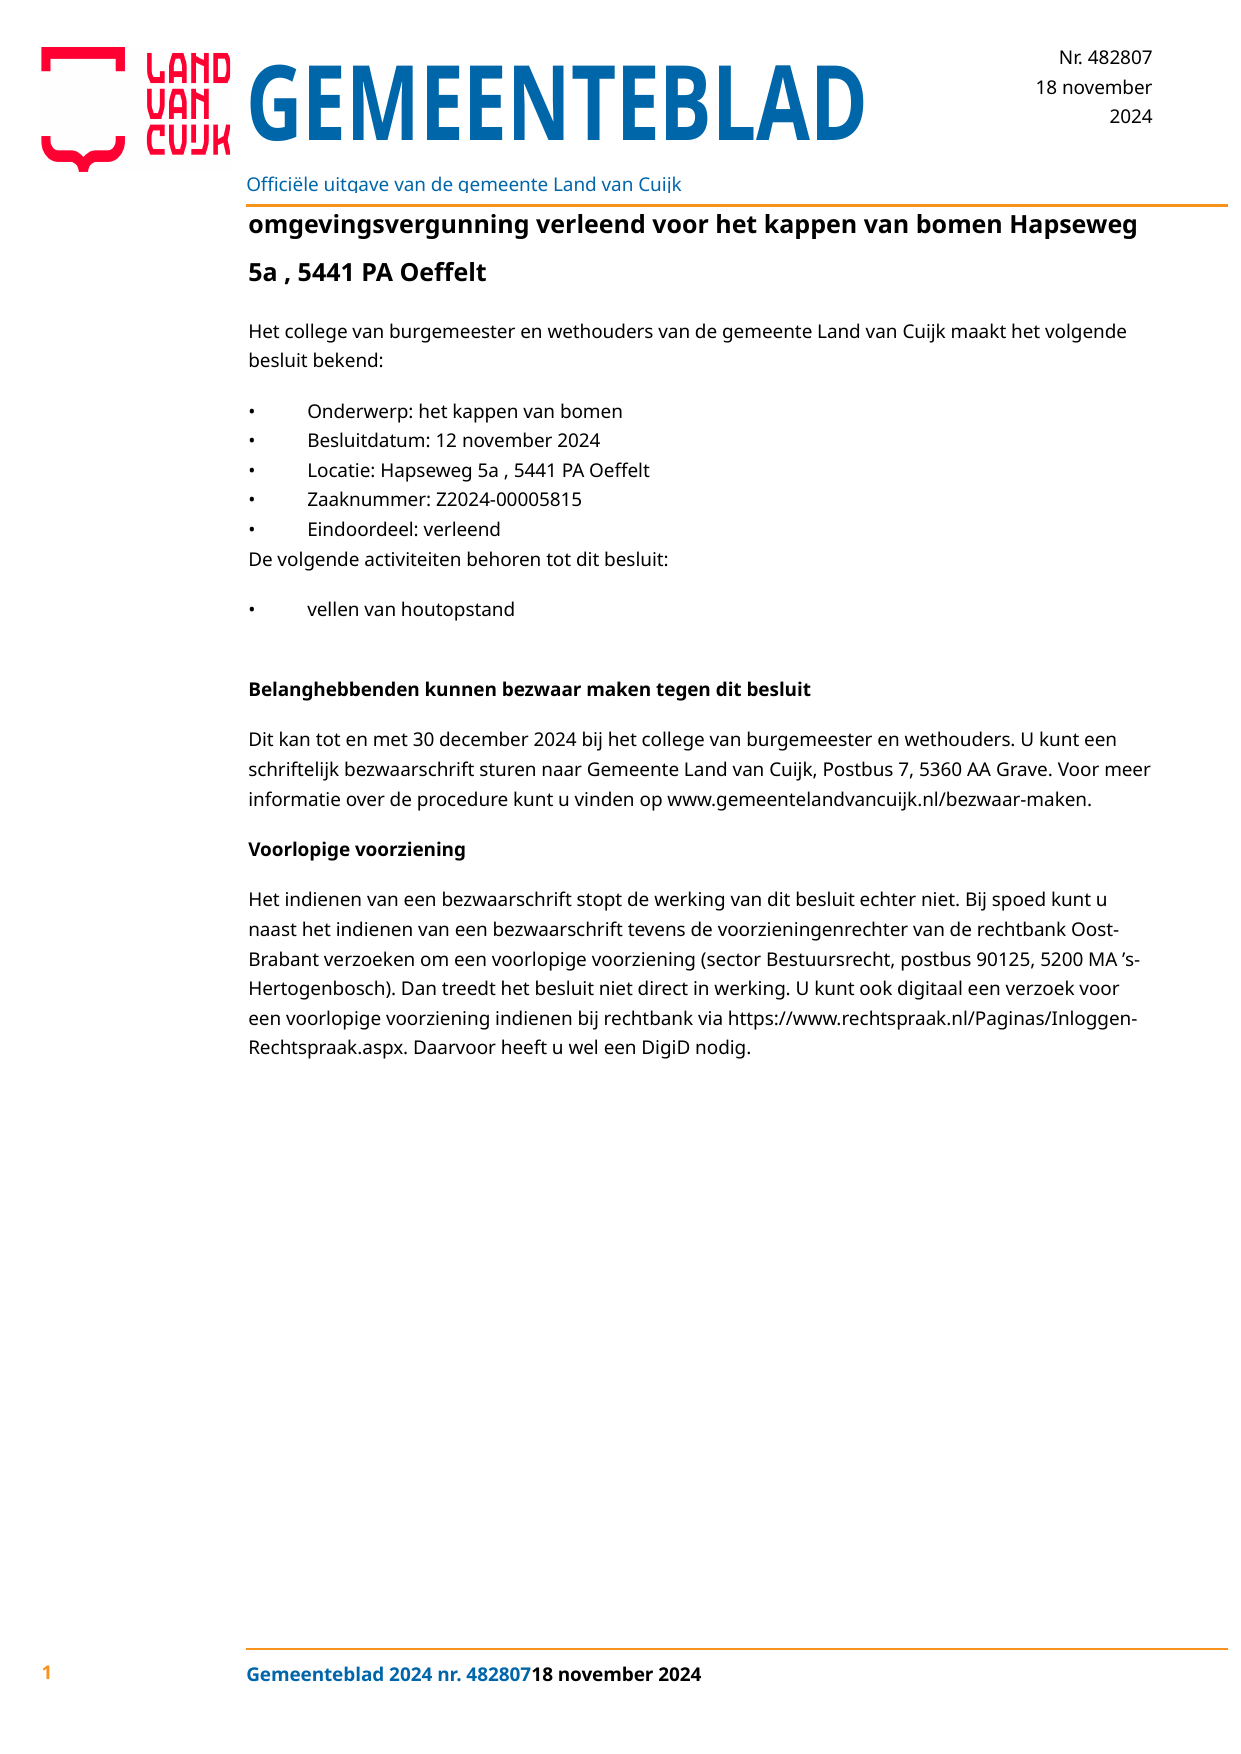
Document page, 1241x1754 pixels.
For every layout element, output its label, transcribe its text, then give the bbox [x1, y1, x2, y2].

list Zaaknummer: Z2024-00005815 [248, 487, 1152, 512]
text Het indienen van een bezwaarschrift stopt de werking van dit besluit echter niet. Bij spoed kunt u naast het indienen van een bezwaarschrift tevens de voorzieningenrechter van de rechtbank Oost-Brabant verzoeken om een voorlopige voorziening (sector Bestuursrecht, postbus 90125, 5200 MA ’s-Hertogenbosch). Dan treedt het besluit niet direct in werking. U kunt ook digitaal een verzoek voor een voorlopige voorziening indienen bij rechtbank via https://www.rechtspraak.nl/Paginas/Inloggen-Rechtspraak.aspx. Daarvoor heeft u wel een DigiD nodig. [248, 887, 1152, 1060]
text Het college van burgemeester en wethouders van de gemeente Land van Cuijk maakt het volgende besluit bekend: [248, 318, 1152, 373]
text Dit kan tot en met 30 december 2024 bij het college van burgemeester en wethouders. U kunt een schriftelijk bezwaarschrift sturen naar Gemeente Land van Cuijk, Postbus 7, 5360 AA Grave. Voor meer informatie over de procedure kunt u vinden op www.gemeentelandvancuijk.nl/bezwaar-maken. [248, 727, 1152, 812]
picture [41, 47, 231, 172]
text De volgende activiteiten behoren tot dit besluit: [248, 546, 1152, 572]
text Belanghebbenden kunnen bezwaar maken tegen dit besluit [248, 676, 1152, 702]
text Voorlopige voorziening [248, 836, 1152, 862]
list Onderwerp: het kappen van bomen [248, 398, 1152, 424]
list Eindoordeel: verleend [248, 516, 1152, 542]
list Locatie: Hapseweg 5a , 5441 PA Oeffelt [248, 457, 1152, 483]
text omgevingsvergunning verleend voor het kappen van bomen Hapseweg 5a , 5441 PA Oeffelt [248, 207, 1152, 288]
list Besluitdatum: 12 november 2024 [248, 427, 1152, 453]
list vellen van houtopstand [248, 596, 1152, 622]
